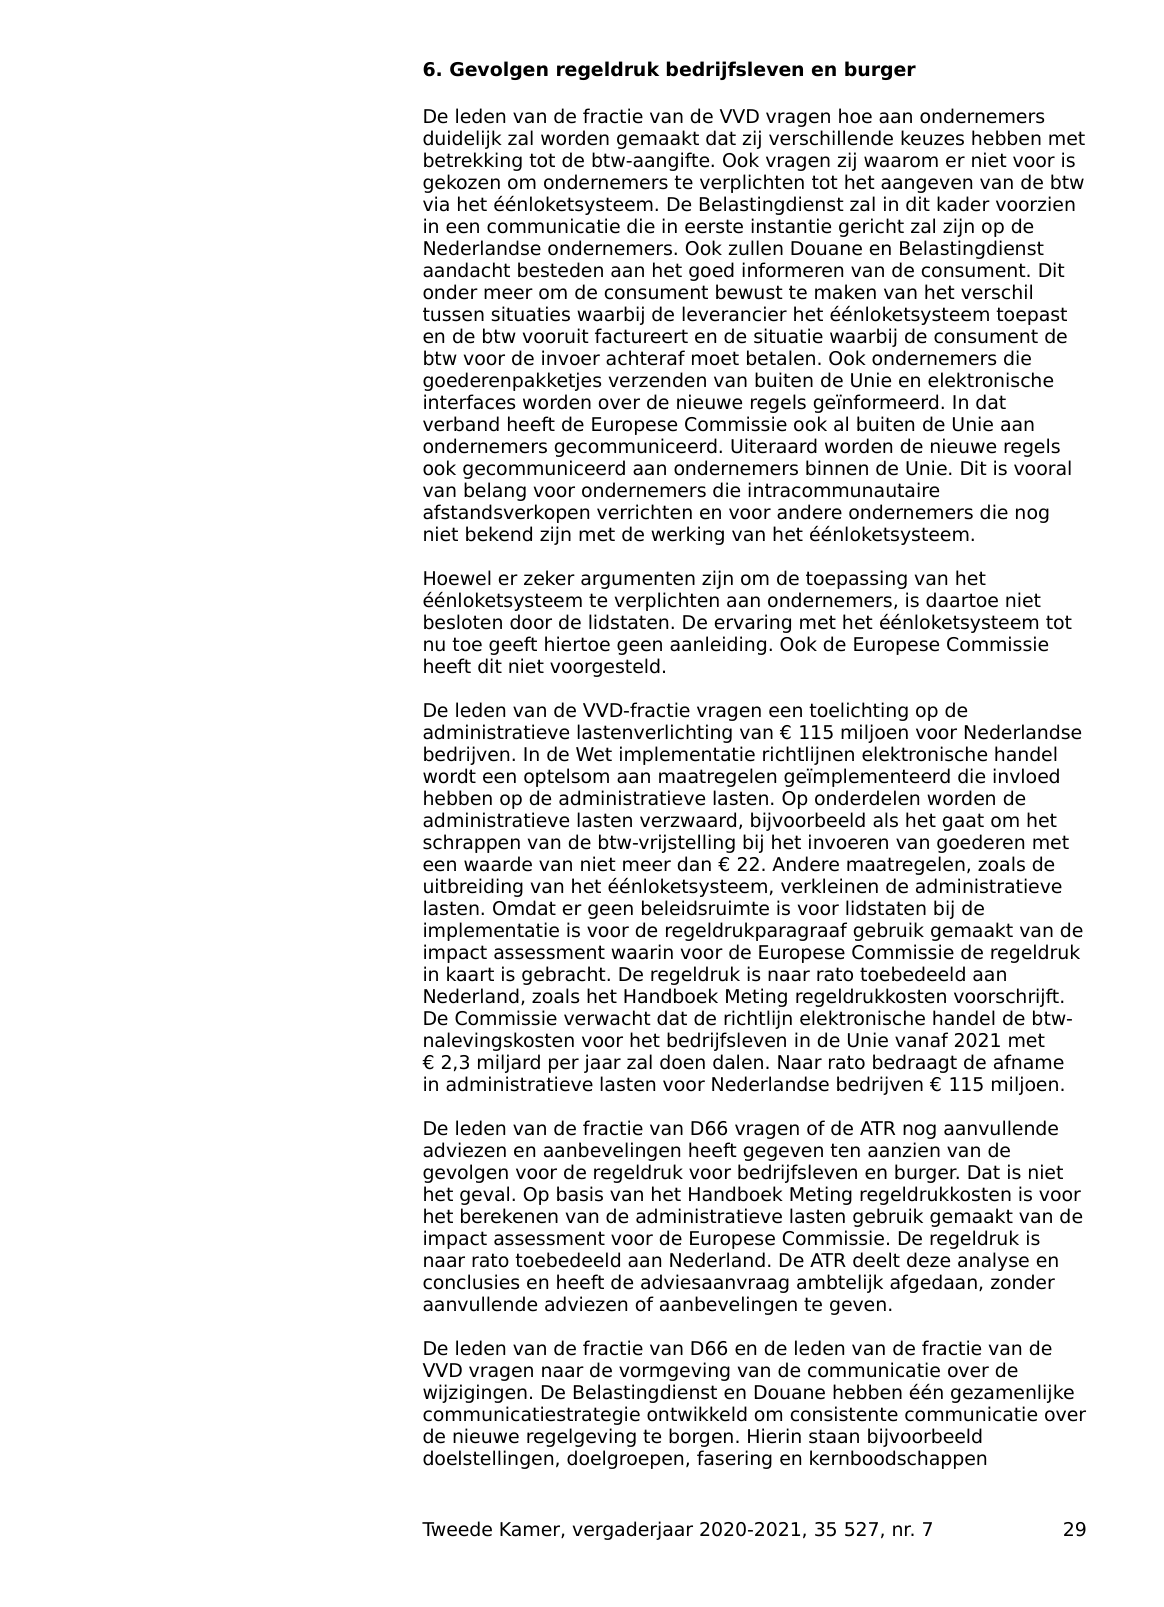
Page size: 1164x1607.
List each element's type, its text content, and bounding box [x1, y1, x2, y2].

text De leden van de fractie van de VVD vragen hoe aan ondernemers duidelijk zal worden gemaakt dat zij verschillende keuzes hebben met betrekking tot de btw-aangifte. Ook vragen zij waarom er niet voor is gekozen om ondernemers te verplichten tot het aangeven van de btw via het éénloketsysteem. De Belastingdienst zal in dit kader voorzien in een communicatie die in eerste instantie gericht zal zijn op de Nederlandse ondernemers. Ook zullen Douane en Belastingdienst aandacht besteden aan het goed informeren van de consument. Dit onder meer om de consument bewust te maken van het verschil tussen situaties waarbij de leverancier het éénloketsysteem toepast en de btw vooruit factureert en de situatie waarbij de consument de btw voor de invoer achteraf moet betalen. Ook ondernemers die goederenpakketjes verzenden van buiten de Unie en elektronische interfaces worden over de nieuwe regels geïnformeerd. In dat verband heeft de Europese Commissie ook al buiten de Unie aan ondernemers gecommuniceerd. Uiteraard worden de nieuwe regels ook gecommuniceerd aan ondernemers binnen de Unie. Dit is vooral van belang voor ondernemers die intracommunautaire afstandsverkopen verrichten en voor andere ondernemers die nog niet bekend zijn met de werking van het éénloketsysteem. [422, 106, 1087, 546]
subtitle 6. Gevolgen regeldruk bedrijfsleven en burger [422, 59, 1087, 81]
text De leden van de fractie van D66 vragen of de ATR nog aanvullende adviezen en aanbevelingen heeft gegeven ten aanzien van de gevolgen voor de regeldruk voor bedrijfsleven en burger. Dat is niet het geval. Op basis van het Handboek Meting regeldrukkosten is voor het berekenen van de administratieve lasten gebruik gemaakt van de impact assessment voor de Europese Commissie. De regeldruk is naar rato toebedeeld aan Nederland. De ATR deelt deze analyse en conclusies en heeft de adviesaanvraag ambtelijk afgedaan, zonder aanvullende adviezen of aanbevelingen te geven. [422, 1118, 1087, 1316]
text De leden van de VVD-fractie vragen een toelichting op de administratieve lastenverlichting van € 115 miljoen voor Nederlandse bedrijven. In de Wet implementatie richtlijnen elektronische handel wordt een optelsom aan maatregelen geïmplementeerd die invloed hebben op de administratieve lasten. Op onderdelen worden de administratieve lasten verzwaard, bijvoorbeeld als het gaat om het schrappen van de btw-vrijstelling bij het invoeren van goederen met een waarde van niet meer dan € 22. Andere maatregelen, zoals de uitbreiding van het éénloketsysteem, verkleinen de administratieve lasten. Omdat er geen beleidsruimte is voor lidstaten bij de implementatie is voor de regeldrukparagraaf gebruik gemaakt van de impact assessment waarin voor de Europese Commissie de regeldruk in kaart is gebracht. De regeldruk is naar rato toebedeeld aan Nederland, zoals het Handboek Meting regeldrukkosten voorschrijft. De Commissie verwacht dat de richtlijn elektronische handel de btw-nalevingskosten voor het bedrijfsleven in de Unie vanaf 2021 met € 2,3 miljard per jaar zal doen dalen. Naar rato bedraagt de afname in administratieve lasten voor Nederlandse bedrijven € 115 miljoen. [422, 700, 1087, 1096]
text De leden van de fractie van D66 en de leden van de fractie van de VVD vragen naar de vormgeving van de communicatie over de wijzigingen. De Belastingdienst en Douane hebben één gezamenlijke communicatiestrategie ontwikkeld om consistente communicatie over de nieuwe regelgeving te borgen. Hierin staan bijvoorbeeld doelstellingen, doelgroepen, fasering en kernboodschappen [422, 1338, 1087, 1469]
text Hoewel er zeker argumenten zijn om de toepassing van het éénloketsysteem te verplichten aan ondernemers, is daartoe niet besloten door de lidstaten. De ervaring met het éénloketsysteem tot nu toe geeft hiertoe geen aanleiding. Ook de Europese Commissie heeft dit niet voorgesteld. [422, 568, 1087, 678]
